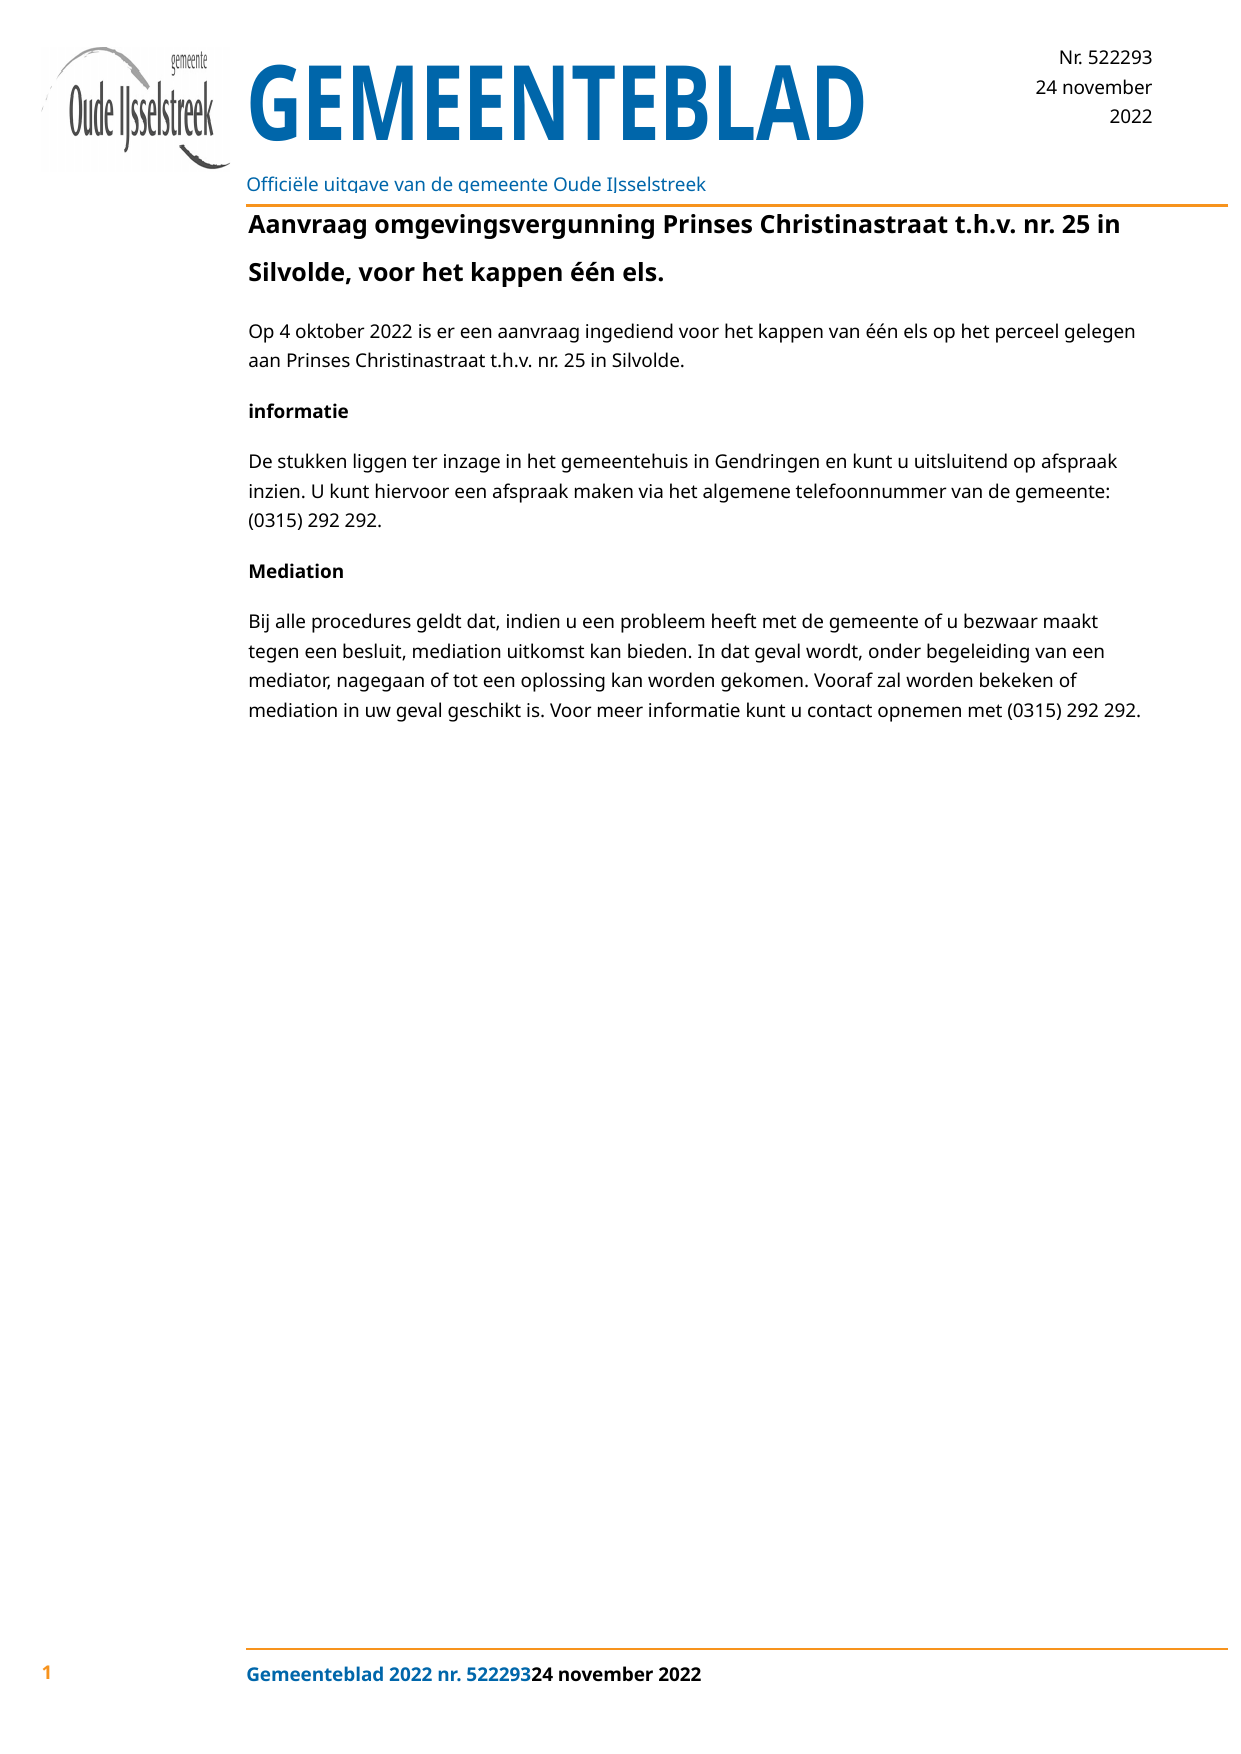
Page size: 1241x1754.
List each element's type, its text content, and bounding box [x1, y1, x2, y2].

text Aanvraag omgevingsvergunning Prinses Christinastraat t.h.v. nr. 25 in Silvolde, voor het kappen één els. [248, 207, 1152, 288]
text Bij alle procedures geldt dat, indien u een probleem heeft met de gemeente of u bezwaar maakt tegen een besluit, mediation uitkomst kan bieden. In dat geval wordt, onder begeleiding van een mediator, nagegaan of tot een oplossing kan worden gekomen. Vooraf zal worden bekeken of mediation in uw geval geschikt is. Voor meer informatie kunt u contact opnemen met (0315) 292 292. [248, 608, 1152, 723]
picture [41, 47, 231, 172]
text Op 4 oktober 2022 is er een aanvraag ingediend voor het kappen van één els op het perceel gelegen aan Prinses Christinastraat t.h.v. nr. 25 in Silvolde. [248, 318, 1152, 373]
text De stukken liggen ter inzage in het gemeentehuis in Gendringen en kunt u uitsluitend op afspraak inzien. U kunt hiervoor een afspraak maken via het algemene telefoonnummer van de gemeente: (0315) 292 292. [248, 448, 1152, 533]
text Mediation [248, 558, 1152, 584]
text informatie [248, 398, 1152, 424]
